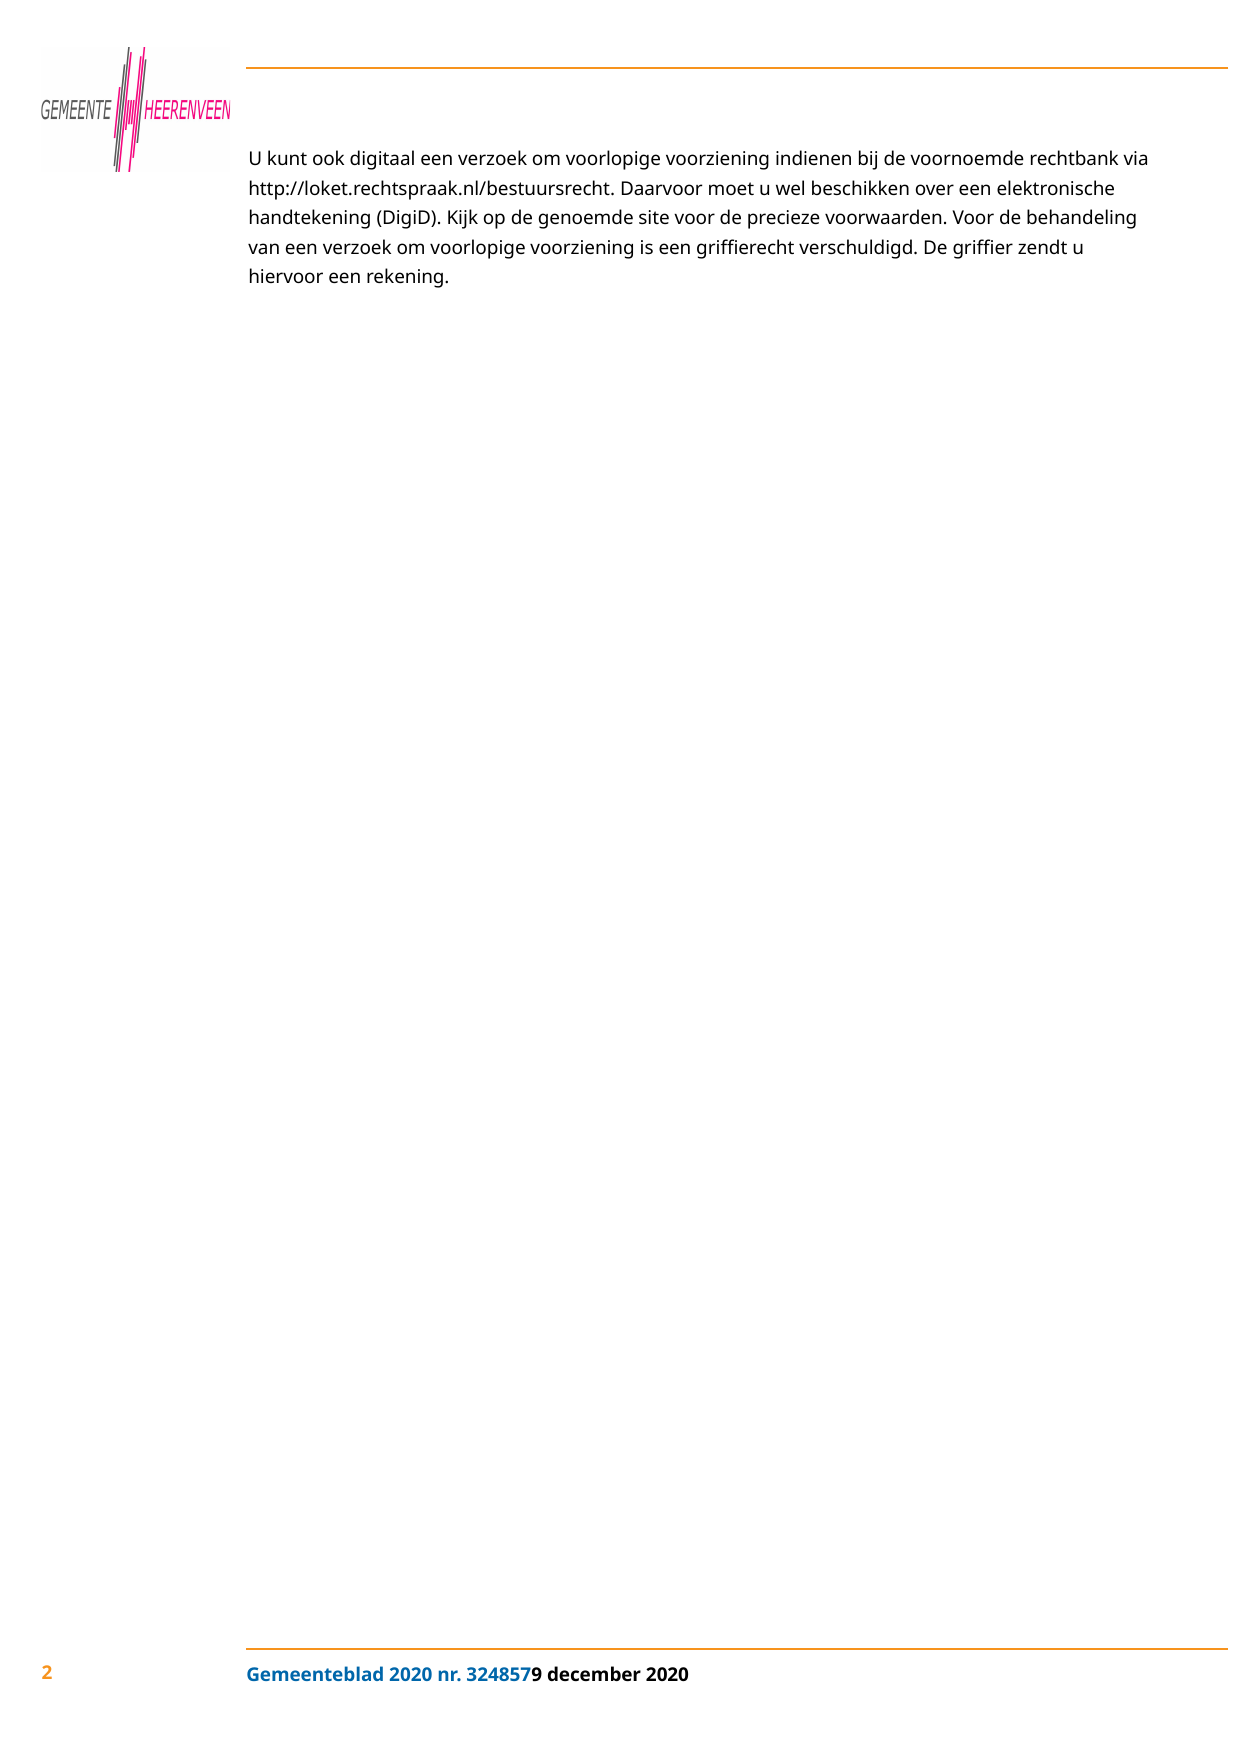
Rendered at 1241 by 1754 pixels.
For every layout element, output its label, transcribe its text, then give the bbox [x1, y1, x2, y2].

text U kunt ook digitaal een verzoek om voorlopige voorziening indienen bij de voornoemde rechtbank via http://loket.rechtspraak.nl/bestuursrecht. Daarvoor moet u wel beschikken over een elektronische handtekening (DigiD). Kijk op de genoemde site voor de precieze voorwaarden. Voor de behandeling van een verzoek om voorlopige voorziening is een griffierecht verschuldigd. De griffier zendt u hiervoor een rekening. [248, 145, 1152, 289]
picture [41, 47, 231, 172]
